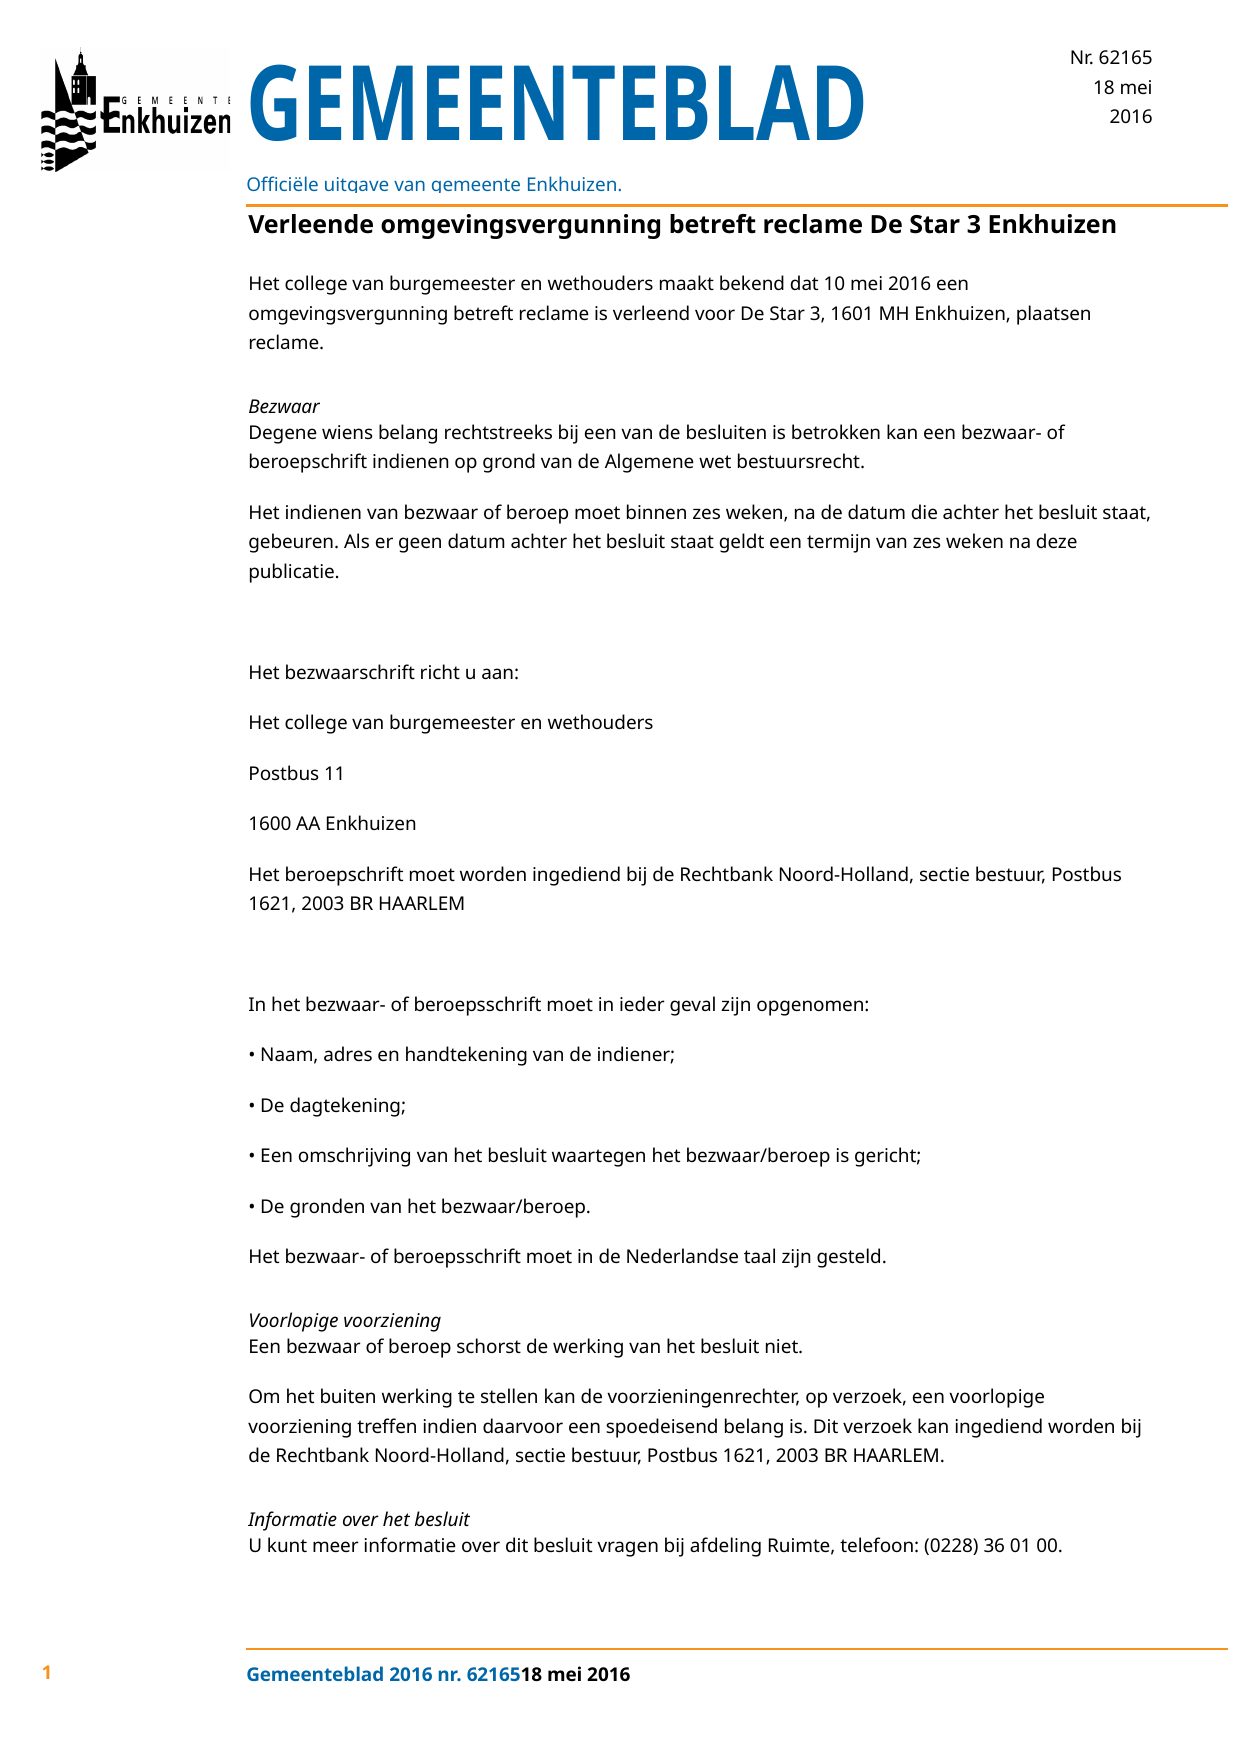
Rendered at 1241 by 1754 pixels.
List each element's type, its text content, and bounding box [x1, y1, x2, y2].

text Postbus 11 [248, 760, 1152, 786]
text Het bezwaar- of beroepsschrift moet in de Nederlandse taal zijn gesteld. [248, 1243, 1152, 1269]
text In het bezwaar- of beroepsschrift moet in ieder geval zijn opgenomen: [248, 991, 1152, 1017]
text Het beroepschrift moet worden ingediend bij de Rechtbank Noord-Holland, sectie bestuur, Postbus 1621, 2003 BR HAARLEM [248, 861, 1152, 916]
text Verleende omgevingsvergunning betreft reclame De Star 3 Enkhuizen [248, 207, 1152, 241]
text • Naam, adres en handtekening van de indiener; [248, 1042, 1152, 1067]
text Informatie over het besluit [248, 1507, 1152, 1532]
text Bezwaar [248, 393, 1152, 419]
text Het bezwaarschrift richt u aan: [248, 659, 1152, 685]
text U kunt meer informatie over dit besluit vragen bij afdeling Ruimte, telefoon: (0228) 36 01 00. [248, 1532, 1152, 1558]
picture [41, 47, 231, 172]
text Om het buiten werking te stellen kan de voorzieningenrechter, op verzoek, een voorlopige voorziening treffen indien daarvoor een spoedeisend belang is. Dit verzoek kan ingediend worden bij de Rechtbank Noord-Holland, sectie bestuur, Postbus 1621, 2003 BR HAARLEM. [248, 1383, 1152, 1468]
text Een bezwaar of beroep schorst de werking van het besluit niet. [248, 1333, 1152, 1359]
text • Een omschrijving van het besluit waartegen het bezwaar/beroep is gericht; [248, 1142, 1152, 1168]
text Voorlopige voorziening [248, 1307, 1152, 1333]
text • De gronden van het bezwaar/beroep. [248, 1193, 1152, 1219]
text Het indienen van bezwaar of beroep moet binnen zes weken, na de datum die achter het besluit staat, gebeuren. Als er geen datum achter het besluit staat geldt een termijn van zes weken na deze publicatie. [248, 499, 1152, 584]
text Het college van burgemeester en wethouders [248, 709, 1152, 735]
text Degene wiens belang rechtstreeks bij een van de besluiten is betrokken kan een bezwaar- of beroepschrift indienen op grond van de Algemene wet bestuursrecht. [248, 419, 1152, 474]
text Het college van burgemeester en wethouders maakt bekend dat 10 mei 2016 een omgevingsvergunning betreft reclame is verleend voor De Star 3, 1601 MH Enkhuizen, plaatsen reclame. [248, 270, 1152, 355]
text 1600 AA Enkhuizen [248, 810, 1152, 836]
text • De dagtekening; [248, 1092, 1152, 1118]
